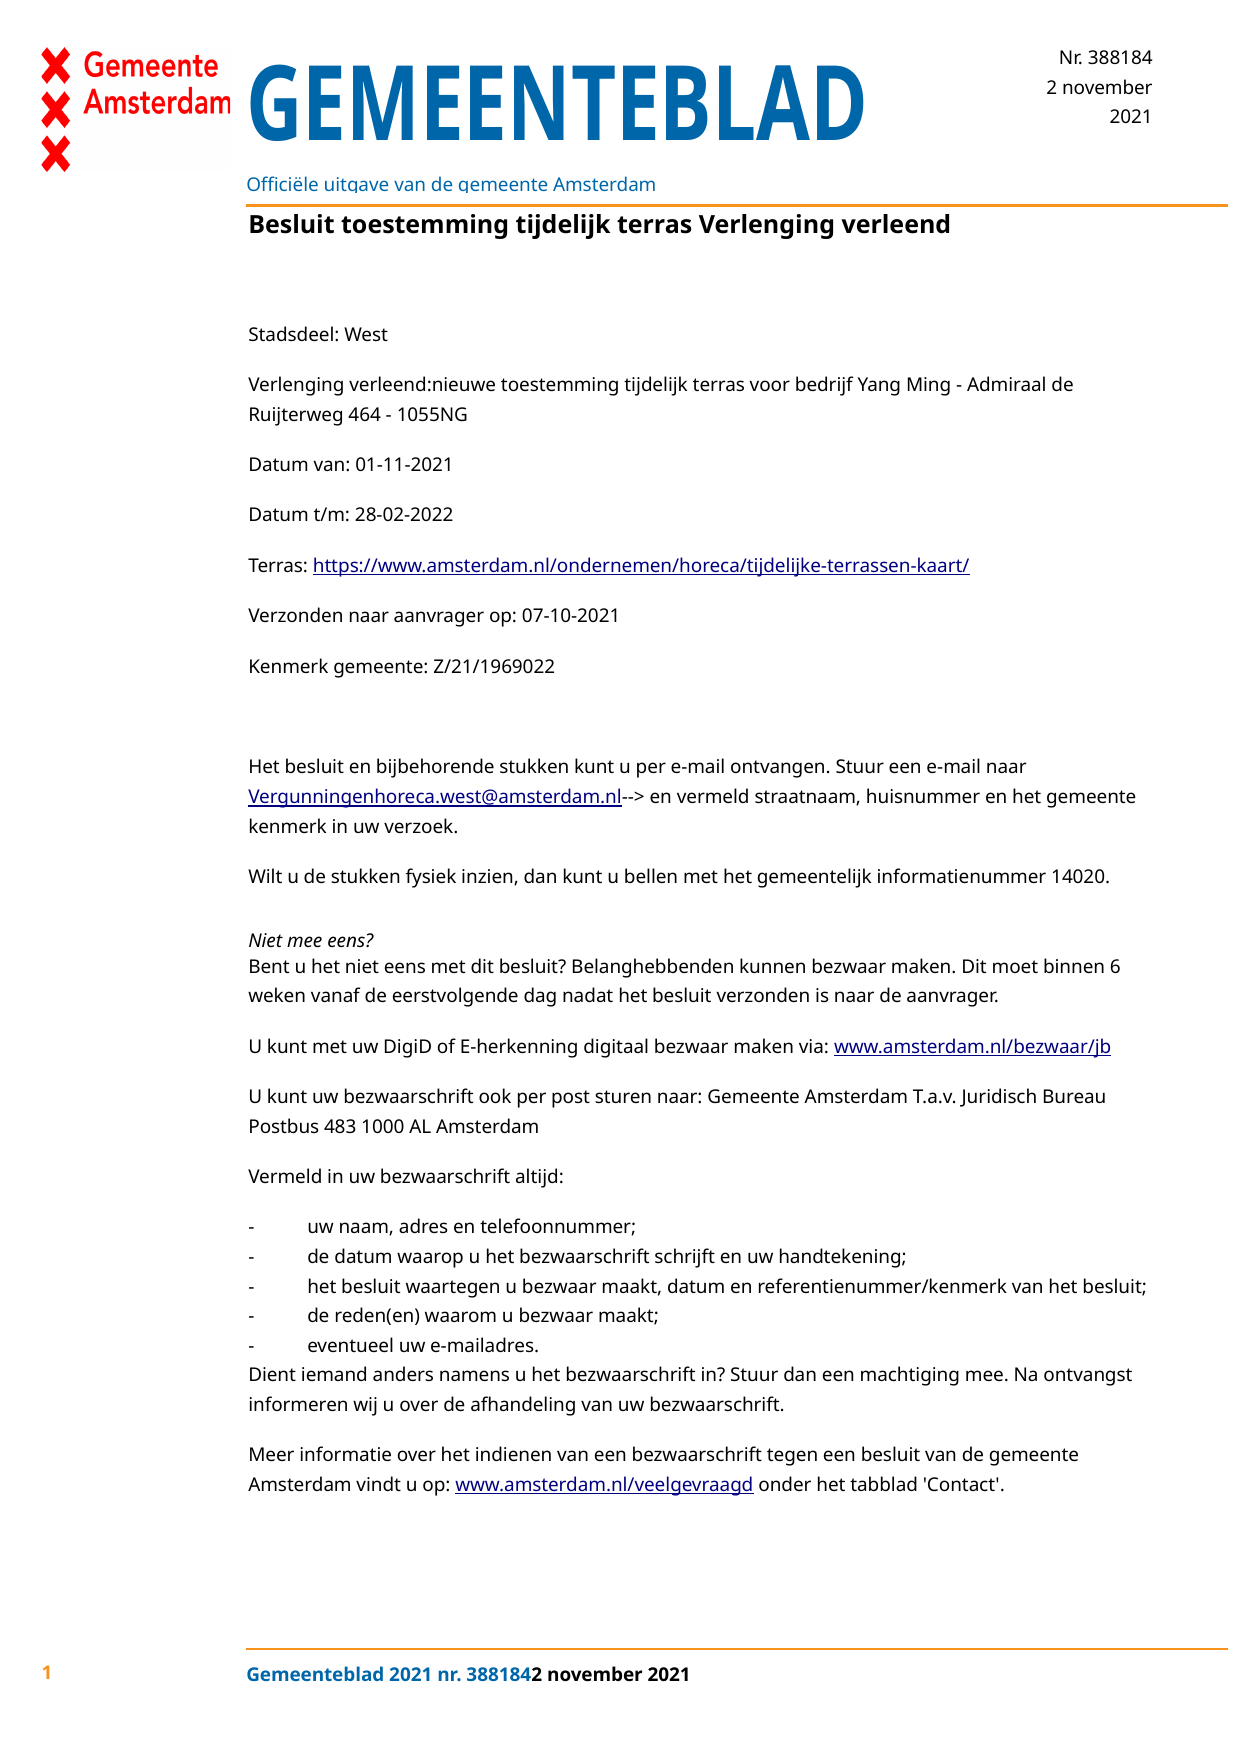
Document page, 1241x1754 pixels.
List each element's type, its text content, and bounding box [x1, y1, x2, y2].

text Datum t/m: 28-02-2022 [248, 502, 1152, 527]
text Verzonden naar aanvrager op: 07-10-2021 [248, 602, 1152, 628]
text Meer informatie over het indienen van een bezwaarschrift tegen een besluit van de gemeente Amsterdam vindt u op: www.amsterdam.nl/veelgevraagd onder het tabblad 'Contact'. [248, 1442, 1152, 1497]
text Het besluit en bijbehorende stukken kunt u per e-mail ontvangen. Stuur een e-mail naar Vergunningenhoreca.west@amsterdam.nl--> en vermeld straatnaam, huisnummer en het gemeente kenmerk in uw verzoek. [248, 754, 1152, 838]
list de datum waarop u het bezwaarschrift schrijft en uw handtekening; [248, 1243, 1152, 1269]
text Stadsdeel: West [248, 321, 1152, 346]
text Datum van: 01-11-2021 [248, 451, 1152, 477]
text Besluit toestemming tijdelijk terras Verlenging verleend [248, 207, 1152, 241]
picture [41, 47, 231, 172]
text Bent u het niet eens met dit besluit? Belanghebbenden kunnen bezwaar maken. Dit moet binnen 6 weken vanaf de eerstvolgende dag nadat het besluit verzonden is naar de aanvrager. [248, 953, 1152, 1008]
text Dient iemand anders namens u het bezwaarschrift in? Stuur dan een machtiging mee. Na ontvangst informeren wij u over de afhandeling van uw bezwaarschrift. [248, 1362, 1152, 1417]
list eventueel uw e-mailadres. [248, 1332, 1152, 1358]
text Verlenging verleend:nieuwe toestemming tijdelijk terras voor bedrijf Yang Ming - Admiraal de Ruijterweg 464 - 1055NG [248, 371, 1152, 426]
text Wilt u de stukken fysiek inzien, dan kunt u bellen met het gemeentelijk informatienummer 14020. [248, 863, 1152, 889]
list het besluit waartegen u bezwaar maakt, datum en referentienummer/kenmerk van het besluit; [248, 1273, 1152, 1299]
text U kunt met uw DigiD of E-herkenning digitaal bezwaar maken via: www.amsterdam.nl/bezwaar/jb [248, 1033, 1152, 1059]
text Terras: https://www.amsterdam.nl/ondernemen/horeca/tijdelijke-terrassen-kaart/ [248, 552, 1152, 578]
text Vermeld in uw bezwaarschrift altijd: [248, 1163, 1152, 1189]
text Niet mee eens? [248, 927, 1152, 953]
text U kunt uw bezwaarschrift ook per post sturen naar: Gemeente Amsterdam T.a.v. Juridisch Bureau Postbus 483 1000 AL Amsterdam [248, 1083, 1152, 1139]
list uw naam, adres en telefoonnummer; [248, 1214, 1152, 1239]
text Kenmerk gemeente: Z/21/1969022 [248, 653, 1152, 678]
list de reden(en) waarom u bezwaar maakt; [248, 1302, 1152, 1328]
